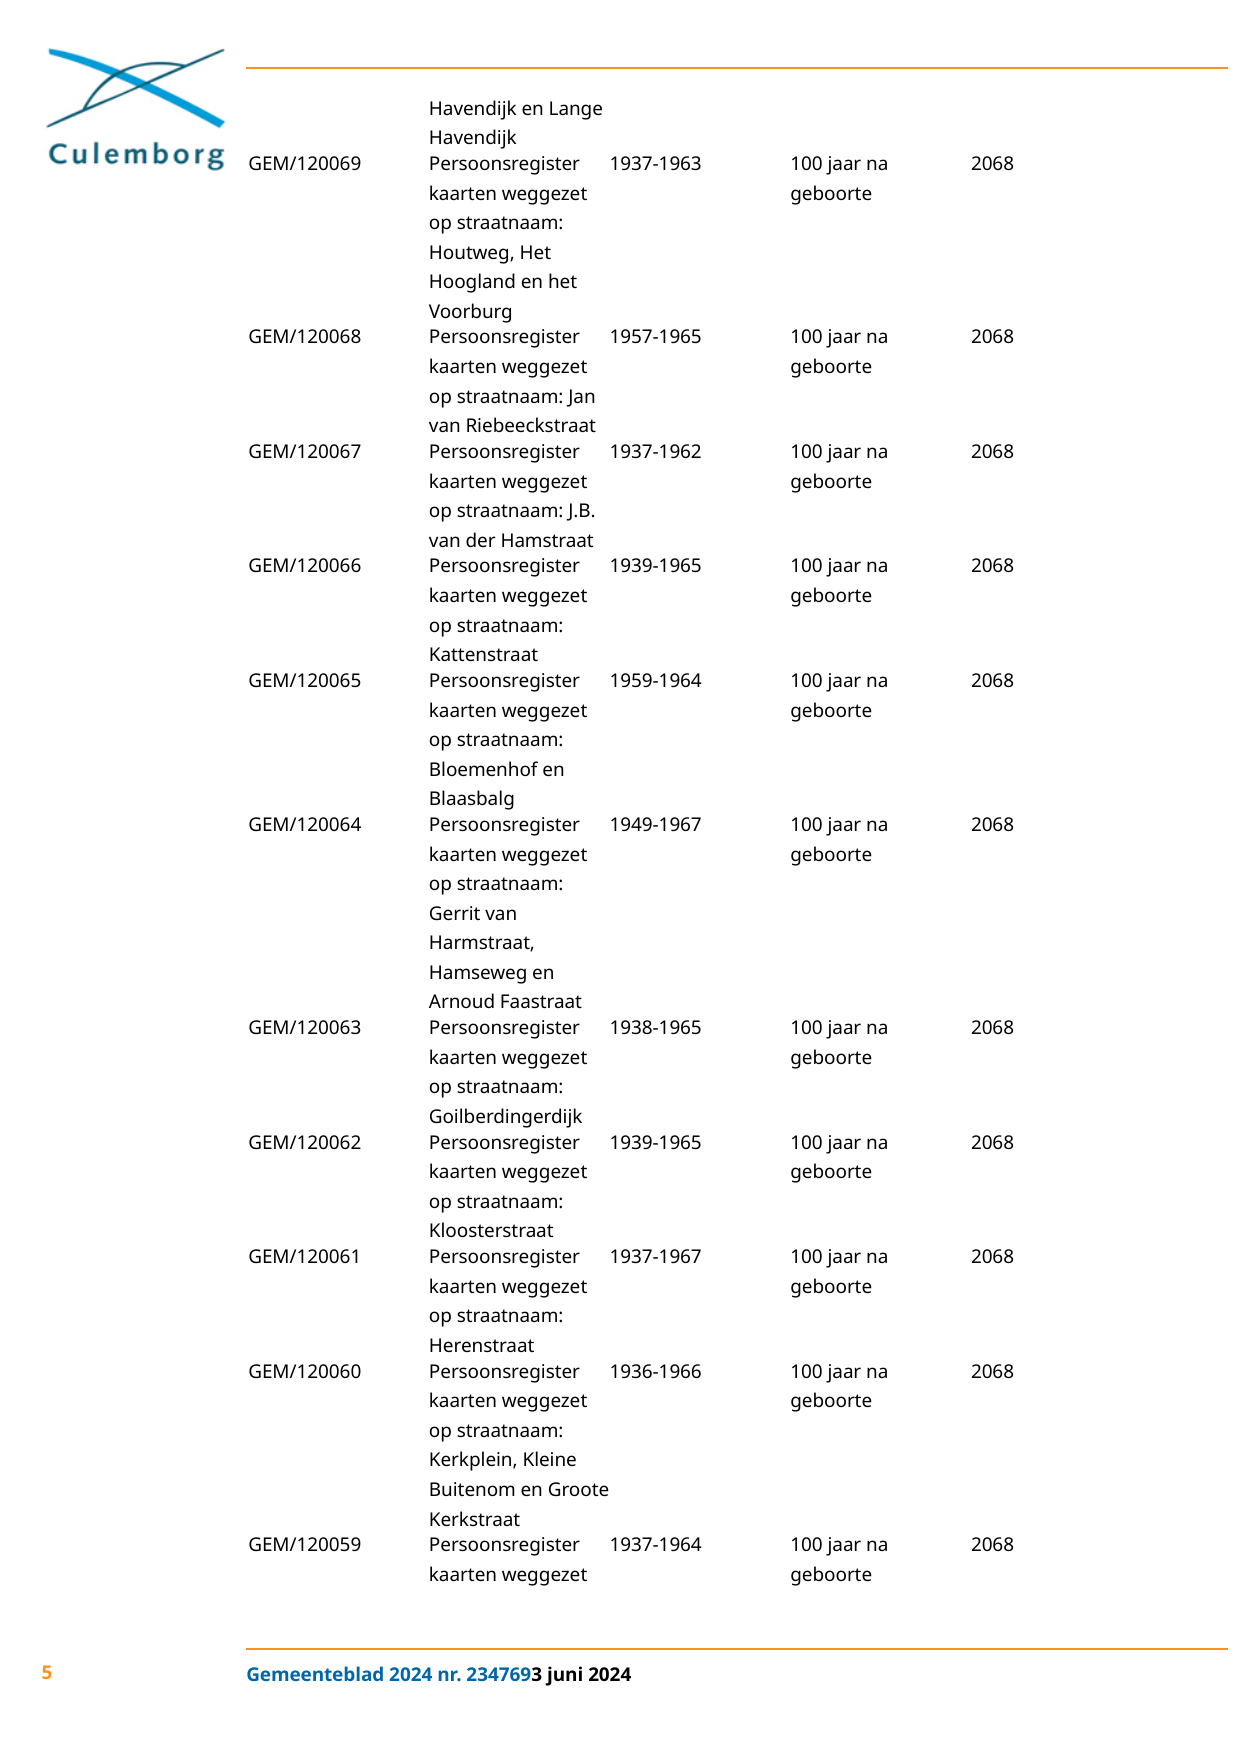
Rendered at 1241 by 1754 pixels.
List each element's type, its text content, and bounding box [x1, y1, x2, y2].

table_cell 2068 [971, 553, 1152, 667]
table_cell GEM/120068 [248, 324, 429, 438]
table_cell 1959-1964 [609, 667, 790, 811]
table_cell 2068 [971, 1244, 1152, 1358]
table_cell 1936-1966 [609, 1358, 790, 1532]
table_cell GEM/120067 [248, 438, 429, 553]
table_cell Persoonsregister kaarten weggezet [429, 1532, 609, 1587]
picture [41, 47, 231, 172]
table_cell GEM/120064 [248, 811, 429, 1014]
table_cell GEM/120061 [248, 1244, 429, 1358]
table_cell 1937-1964 [609, 1532, 790, 1587]
table_cell Persoonsregister kaarten weggezet op straatnaam: Kloosterstraat [429, 1129, 609, 1243]
table_cell Persoonsregister kaarten weggezet op straatnaam: Bloemenhof en Blaasbalg [429, 667, 609, 811]
table_cell Havendijk en Lange Havendijk [429, 95, 609, 150]
table_cell GEM/120062 [248, 1129, 429, 1243]
table_cell 100 jaar na geboorte [790, 438, 971, 553]
table_cell 100 jaar na geboorte [790, 553, 971, 667]
table_cell Persoonsregister kaarten weggezet op straatnaam: Herenstraat [429, 1244, 609, 1358]
table_cell 2068 [971, 1015, 1152, 1129]
table_cell 100 jaar na geboorte [790, 150, 971, 324]
table_cell GEM/120066 [248, 553, 429, 667]
table_cell 2068 [971, 1532, 1152, 1587]
table_cell 100 jaar na geboorte [790, 1532, 971, 1587]
table_cell 100 jaar na geboorte [790, 811, 971, 1014]
table_cell GEM/120059 [248, 1532, 429, 1587]
table_cell 1957-1965 [609, 324, 790, 438]
table_cell GEM/120060 [248, 1358, 429, 1532]
table_cell 2068 [971, 1358, 1152, 1532]
table_cell 100 jaar na geboorte [790, 324, 971, 438]
table_cell Persoonsregister kaarten weggezet op straatnaam: Kerkplein, Kleine Buitenom en Groote Kerkstraat [429, 1358, 609, 1532]
table_cell Persoonsregister kaarten weggezet op straatnaam: J.B. van der Hamstraat [429, 438, 609, 553]
table_cell Persoonsregister kaarten weggezet op straatnaam: Goilberdingerdijk [429, 1015, 609, 1129]
table_cell 2068 [971, 667, 1152, 811]
table_cell 1939-1965 [609, 1129, 790, 1243]
table_cell Persoonsregister kaarten weggezet op straatnaam: Jan van Riebeeckstraat [429, 324, 609, 438]
table_cell GEM/120065 [248, 667, 429, 811]
table_cell 100 jaar na geboorte [790, 1129, 971, 1243]
table_cell Persoonsregister kaarten weggezet op straatnaam: Kattenstraat [429, 553, 609, 667]
table_cell Persoonsregister kaarten weggezet op straatnaam: Gerrit van Harmstraat, Hamseweg en Arnoud Faastraat [429, 811, 609, 1014]
table_cell 100 jaar na geboorte [790, 667, 971, 811]
table_cell [248, 95, 429, 150]
table_cell 1939-1965 [609, 553, 790, 667]
table_cell 1937-1967 [609, 1244, 790, 1358]
table_cell 100 jaar na geboorte [790, 1244, 971, 1358]
table_cell 1949-1967 [609, 811, 790, 1014]
table_cell GEM/120069 [248, 150, 429, 324]
table_cell GEM/120063 [248, 1015, 429, 1129]
table_cell 2068 [971, 150, 1152, 324]
table_cell 1938-1965 [609, 1015, 790, 1129]
table_cell 1937-1963 [609, 150, 790, 324]
table_cell 2068 [971, 811, 1152, 1014]
table_cell 2068 [971, 324, 1152, 438]
table_cell 2068 [971, 1129, 1152, 1243]
table_cell 2068 [971, 438, 1152, 553]
table_cell 100 jaar na geboorte [790, 1358, 971, 1532]
table_cell [790, 95, 971, 150]
table_cell [609, 95, 790, 150]
table_cell 1937-1962 [609, 438, 790, 553]
table_cell Persoonsregister kaarten weggezet op straatnaam: Houtweg, Het Hoogland en het Voorburg [429, 150, 609, 324]
table_cell 100 jaar na geboorte [790, 1015, 971, 1129]
table_cell [971, 95, 1152, 150]
